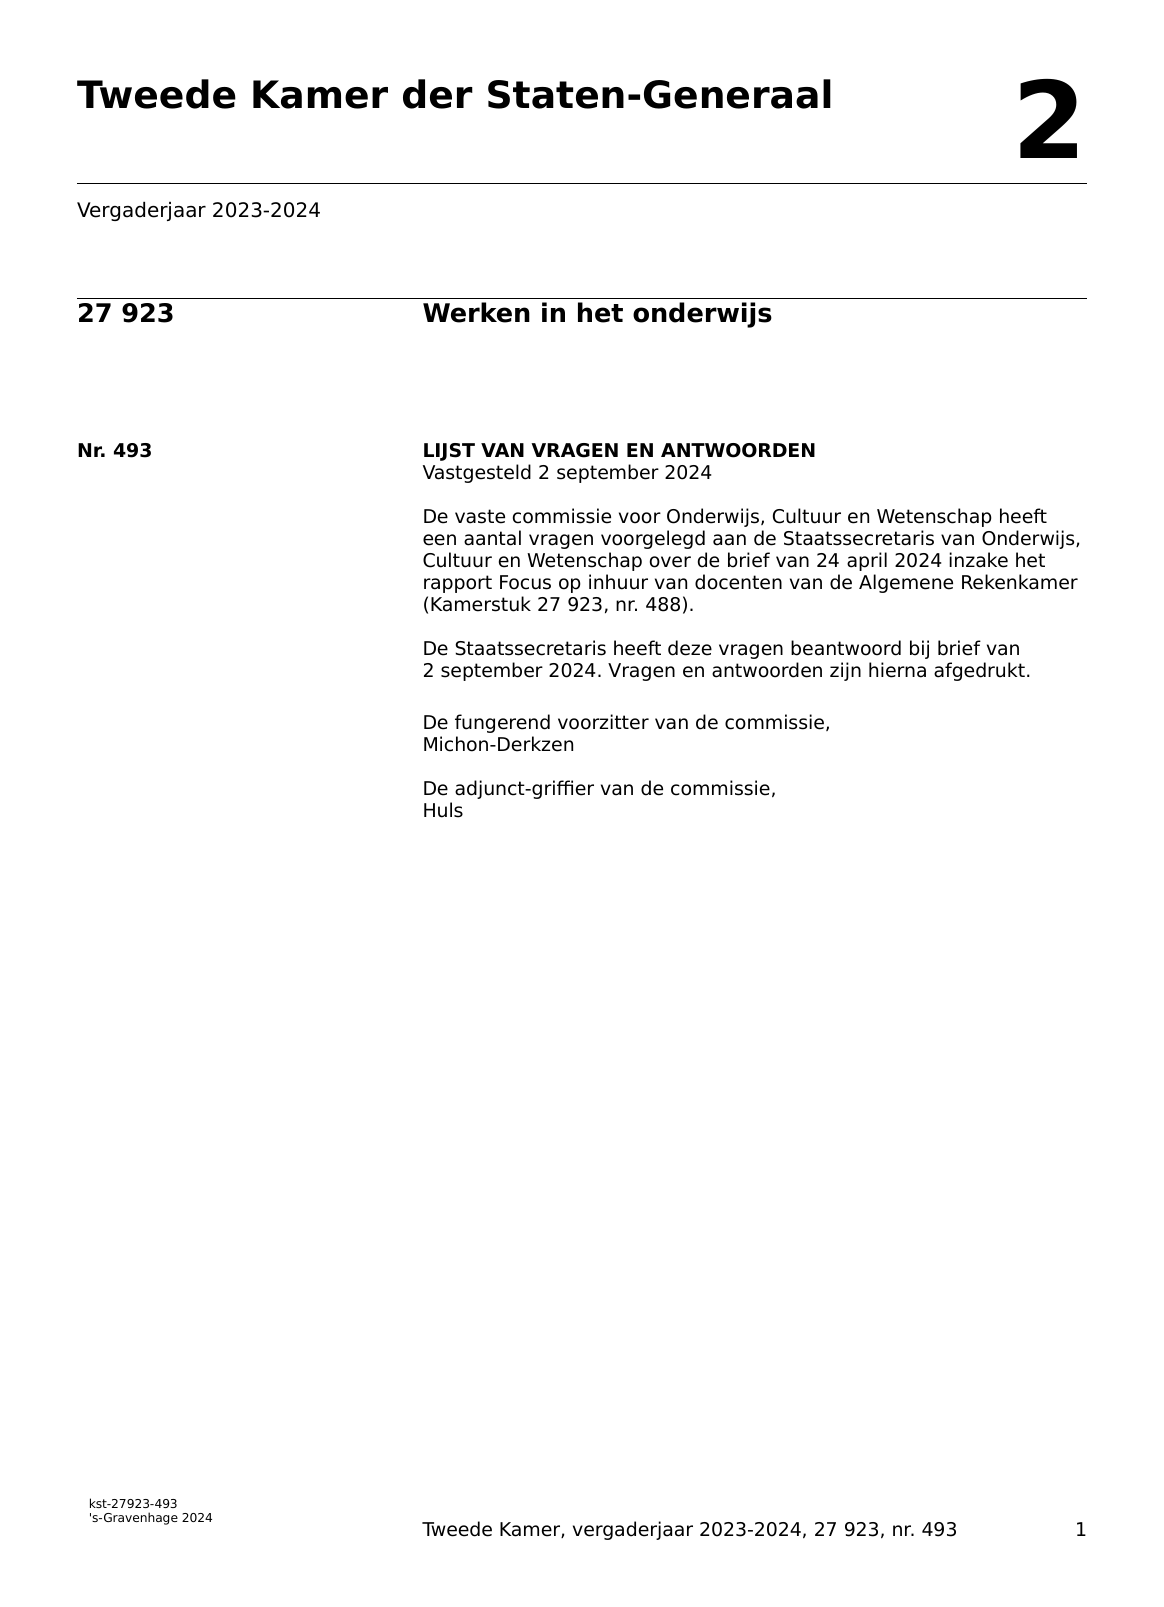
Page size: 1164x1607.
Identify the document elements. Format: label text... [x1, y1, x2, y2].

text 's-Gravenhage 2024 [88, 1511, 323, 1525]
text De vaste commissie voor Onderwijs, Cultuur en Wetenschap heeft een aantal vragen voorgelegd aan de Staatssecretaris van Onderwijs, Cultuur en Wetenschap over de brief van 24 april 2024 inzake het rapport Focus op inhuur van docenten van de Algemene Rekenkamer (Kamerstuk 27 923, nr. 488). [422, 506, 1087, 616]
text kst-27923-493 [88, 1497, 323, 1511]
subtitle Nr. 493 LIJST VAN VRAGEN EN ANTWOORDEN [77, 440, 1087, 462]
text De adjunct-griffier van de commissie, Huls [422, 778, 1087, 822]
table_header Tweede Kamer der Staten-Generaal [77, 59, 886, 183]
text De Staatssecretaris heeft deze vragen beantwoord bij brief van 2 september 2024. Vragen en antwoorden zijn hierna afgedrukt. [422, 638, 1087, 682]
subtitle 27 923 Werken in het onderwijs [77, 299, 1087, 329]
table_header 2 [886, 59, 1087, 183]
text Vastgesteld 2 september 2024 [422, 462, 1087, 484]
table_cell Vergaderjaar 2023-2024 [77, 184, 1087, 298]
text De fungerend voorzitter van de commissie, Michon-Derkzen [422, 712, 1087, 756]
